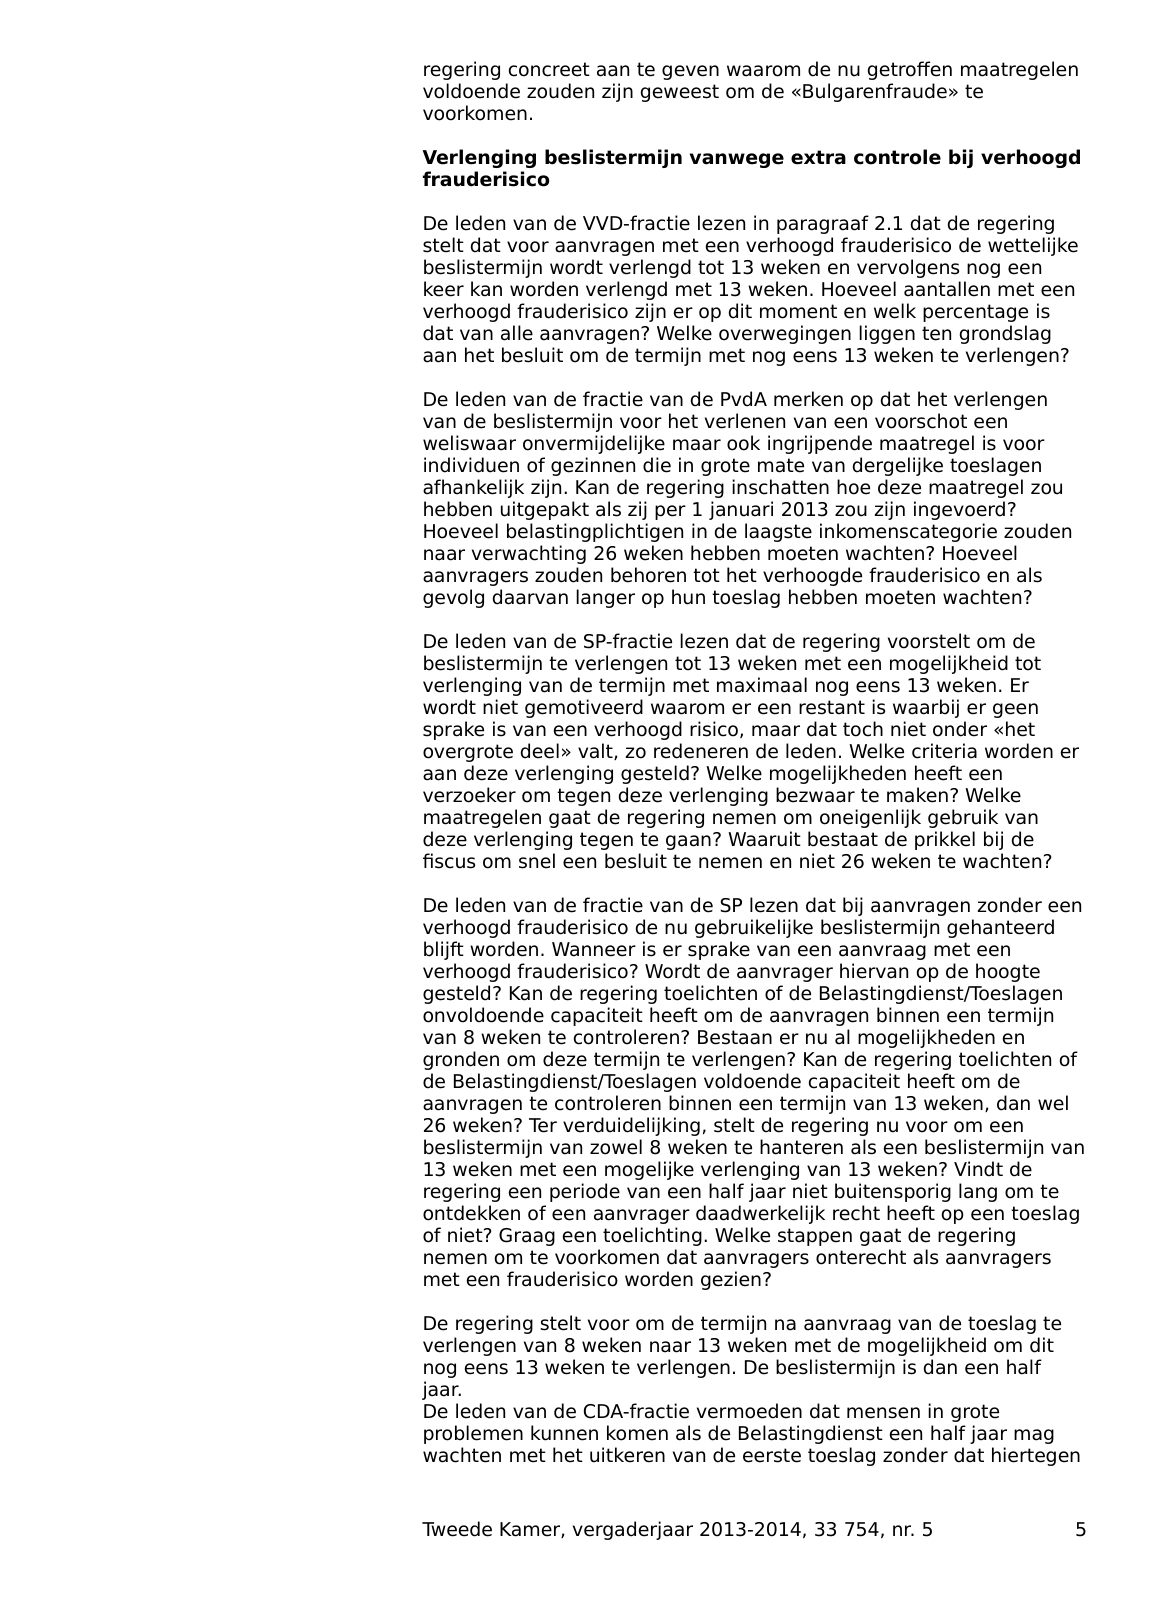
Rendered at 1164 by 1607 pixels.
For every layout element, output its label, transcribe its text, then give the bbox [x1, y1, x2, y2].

text regering concreet aan te geven waarom de nu getroffen maatregelen voldoende zouden zijn geweest om de «Bulgarenfraude» te voorkomen. [422, 59, 1087, 125]
text De regering stelt voor om de termijn na aanvraag van de toeslag te verlengen van 8 weken naar 13 weken met de mogelijkheid om dit nog eens 13 weken te verlengen. De beslistermijn is dan een half jaar. [422, 1313, 1087, 1401]
text De leden van de fractie van de SP lezen dat bij aanvragen zonder een verhoogd frauderisico de nu gebruikelijke beslistermijn gehanteerd blijft worden. Wanneer is er sprake van een aanvraag met een verhoogd frauderisico? Wordt de aanvrager hiervan op de hoogte gesteld? Kan de regering toelichten of de Belastingdienst/Toeslagen onvoldoende capaciteit heeft om de aanvragen binnen een termijn van 8 weken te controleren? Bestaan er nu al mogelijkheden en gronden om deze termijn te verlengen? Kan de regering toelichten of de Belastingdienst/Toeslagen voldoende capaciteit heeft om de aanvragen te controleren binnen een termijn van 13 weken, dan wel 26 weken? Ter verduidelijking, stelt de regering nu voor om een beslistermijn van zowel 8 weken te hanteren als een beslistermijn van 13 weken met een mogelijke verlenging van 13 weken? Vindt de regering een periode van een half jaar niet buitensporig lang om te ontdekken of een aanvrager daadwerkelijk recht heeft op een toeslag of niet? Graag een toelichting. Welke stappen gaat de regering nemen om te voorkomen dat aanvragers onterecht als aanvragers met een frauderisico worden gezien? [422, 895, 1087, 1291]
subtitle Verlenging beslistermijn vanwege extra controle bij verhoogd frauderisico [422, 147, 1087, 191]
text De leden van de SP-fractie lezen dat de regering voorstelt om de beslistermijn te verlengen tot 13 weken met een mogelijkheid tot verlenging van de termijn met maximaal nog eens 13 weken. Er wordt niet gemotiveerd waarom er een restant is waarbij er geen sprake is van een verhoogd risico, maar dat toch niet onder «het overgrote deel» valt, zo redeneren de leden. Welke criteria worden er aan deze verlenging gesteld? Welke mogelijkheden heeft een verzoeker om tegen deze verlenging bezwaar te maken? Welke maatregelen gaat de regering nemen om oneigenlijk gebruik van deze verlenging tegen te gaan? Waaruit bestaat de prikkel bij de fiscus om snel een besluit te nemen en niet 26 weken te wachten? [422, 631, 1087, 873]
text De leden van de CDA-fractie vermoeden dat mensen in grote problemen kunnen komen als de Belastingdienst een half jaar mag wachten met het uitkeren van de eerste toeslag zonder dat hiertegen [422, 1401, 1087, 1467]
text De leden van de VVD-fractie lezen in paragraaf 2.1 dat de regering stelt dat voor aanvragen met een verhoogd frauderisico de wettelijke beslistermijn wordt verlengd tot 13 weken en vervolgens nog een keer kan worden verlengd met 13 weken. Hoeveel aantallen met een verhoogd frauderisico zijn er op dit moment en welk percentage is dat van alle aanvragen? Welke overwegingen liggen ten grondslag aan het besluit om de termijn met nog eens 13 weken te verlengen? [422, 213, 1087, 367]
text De leden van de fractie van de PvdA merken op dat het verlengen van de beslistermijn voor het verlenen van een voorschot een weliswaar onvermijdelijke maar ook ingrijpende maatregel is voor individuen of gezinnen die in grote mate van dergelijke toeslagen afhankelijk zijn. Kan de regering inschatten hoe deze maatregel zou hebben uitgepakt als zij per 1 januari 2013 zou zijn ingevoerd? Hoeveel belastingplichtigen in de laagste inkomenscategorie zouden naar verwachting 26 weken hebben moeten wachten? Hoeveel aanvragers zouden behoren tot het verhoogde frauderisico en als gevolg daarvan langer op hun toeslag hebben moeten wachten? [422, 389, 1087, 609]
